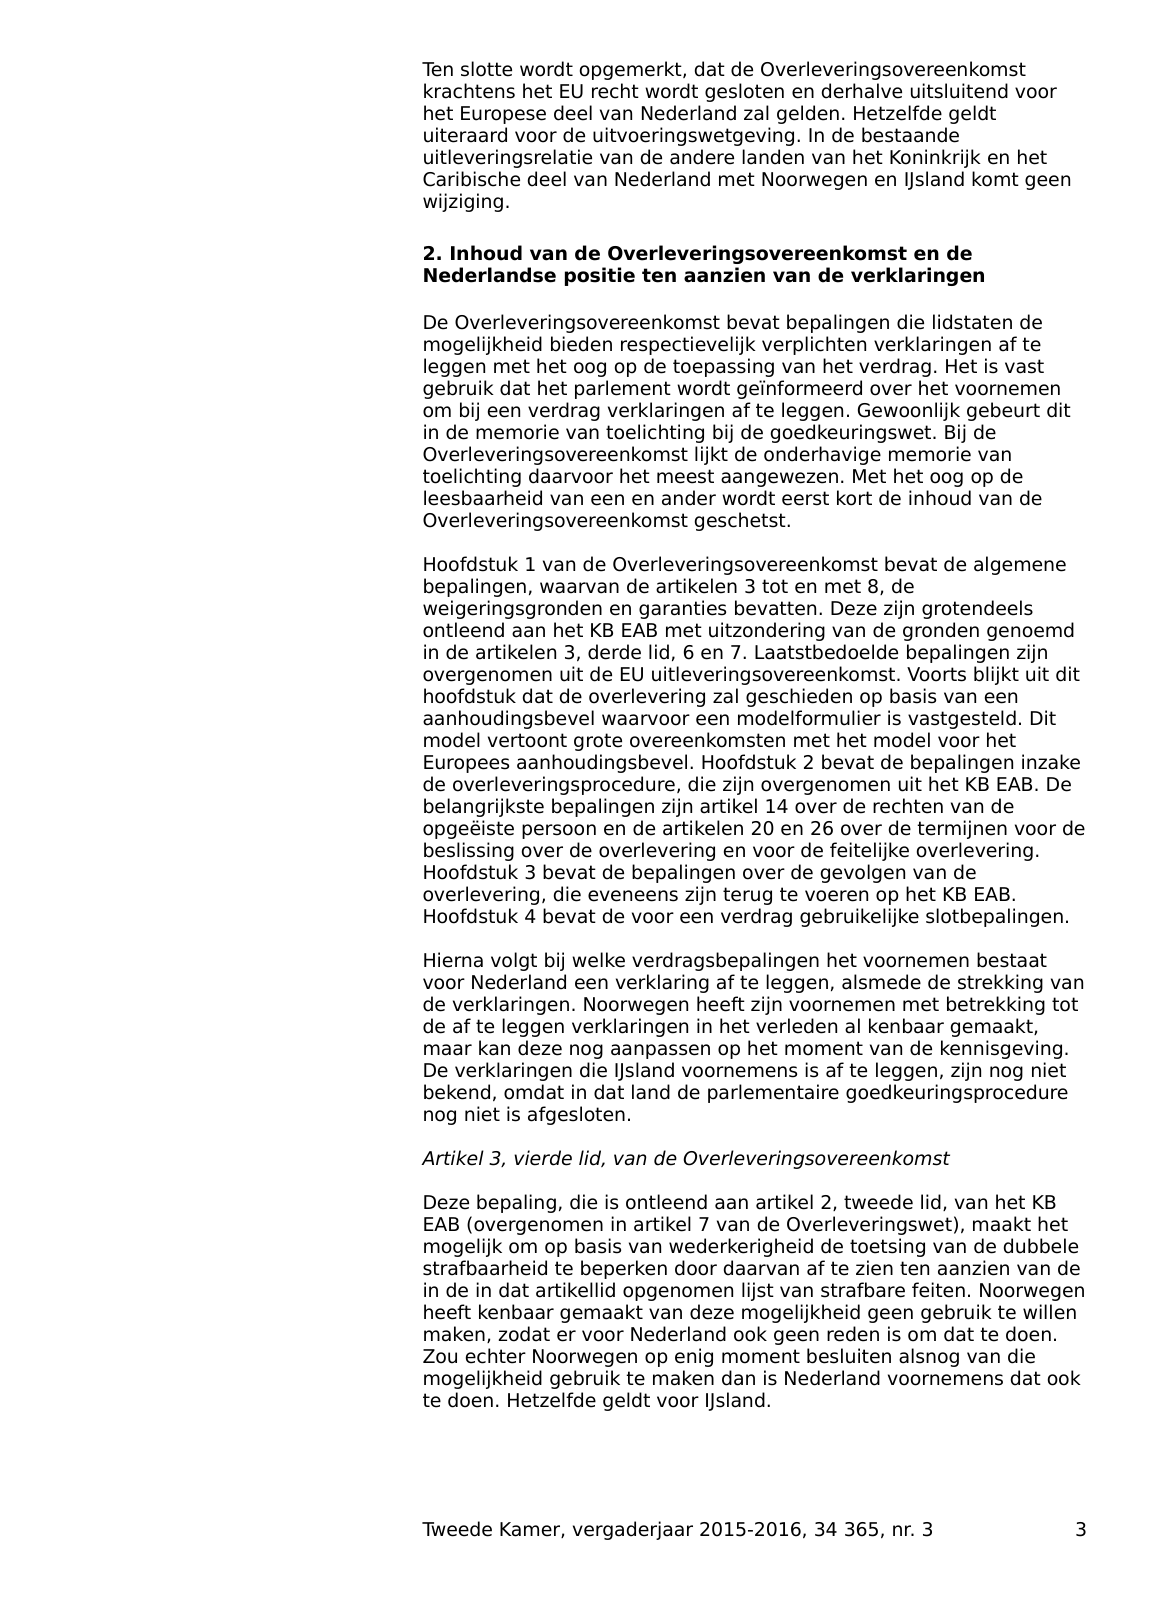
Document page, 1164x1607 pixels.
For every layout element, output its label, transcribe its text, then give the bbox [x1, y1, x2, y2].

text Deze bepaling, die is ontleend aan artikel 2, tweede lid, van het KB EAB (overgenomen in artikel 7 van de Overleveringswet), maakt het mogelijk om op basis van wederkerigheid de toetsing van de dubbele strafbaarheid te beperken door daarvan af te zien ten aanzien van de in de in dat artikellid opgenomen lijst van strafbare feiten. Noorwegen heeft kenbaar gemaakt van deze mogelijkheid geen gebruik te willen maken, zodat er voor Nederland ook geen reden is om dat te doen. Zou echter Noorwegen op enig moment besluiten alsnog van die mogelijkheid gebruik te maken dan is Nederland voornemens dat ook te doen. Hetzelfde geldt voor IJsland. [422, 1192, 1087, 1412]
text Hierna volgt bij welke verdragsbepalingen het voornemen bestaat voor Nederland een verklaring af te leggen, alsmede de strekking van de verklaringen. Noorwegen heeft zijn voornemen met betrekking tot de af te leggen verklaringen in het verleden al kenbaar gemaakt, maar kan deze nog aanpassen op het moment van de kennisgeving. De verklaringen die IJsland voornemens is af te leggen, zijn nog niet bekend, omdat in dat land de parlementaire goedkeuringsprocedure nog niet is afgesloten. [422, 950, 1087, 1126]
text Hoofdstuk 1 van de Overleveringsovereenkomst bevat de algemene bepalingen, waarvan de artikelen 3 tot en met 8, de weigeringsgronden en garanties bevatten. Deze zijn grotendeels ontleend aan het KB EAB met uitzondering van de gronden genoemd in de artikelen 3, derde lid, 6 en 7. Laatstbedoelde bepalingen zijn overgenomen uit de EU uitleveringsovereenkomst. Voorts blijkt uit dit hoofdstuk dat de overlevering zal geschieden op basis van een aanhoudingsbevel waarvoor een modelformulier is vastgesteld. Dit model vertoont grote overeenkomsten met het model voor het Europees aanhoudingsbevel. Hoofdstuk 2 bevat de bepalingen inzake de overleveringsprocedure, die zijn overgenomen uit het KB EAB. De belangrijkste bepalingen zijn artikel 14 over de rechten van de opgeëiste persoon en de artikelen 20 en 26 over de termijnen voor de beslissing over de overlevering en voor de feitelijke overlevering. Hoofdstuk 3 bevat de bepalingen over de gevolgen van de overlevering, die eveneens zijn terug te voeren op het KB EAB. Hoofdstuk 4 bevat de voor een verdrag gebruikelijke slotbepalingen. [422, 554, 1087, 927]
subtitle 2. Inhoud van de Overleveringsovereenkomst en de Nederlandse positie ten aanzien van de verklaringen [422, 243, 1087, 287]
text Ten slotte wordt opgemerkt, dat de Overleveringsovereenkomst krachtens het EU recht wordt gesloten en derhalve uitsluitend voor het Europese deel van Nederland zal gelden. Hetzelfde geldt uiteraard voor de uitvoeringswetgeving. In de bestaande uitleveringsrelatie van de andere landen van het Koninkrijk en het Caribische deel van Nederland met Noorwegen en IJsland komt geen wijziging. [422, 59, 1087, 213]
subtitle Artikel 3, vierde lid, van de Overleveringsovereenkomst [422, 1148, 1087, 1170]
text De Overleveringsovereenkomst bevat bepalingen die lidstaten de mogelijkheid bieden respectievelijk verplichten verklaringen af te leggen met het oog op de toepassing van het verdrag. Het is vast gebruik dat het parlement wordt geïnformeerd over het voornemen om bij een verdrag verklaringen af te leggen. Gewoonlijk gebeurt dit in de memorie van toelichting bij de goedkeuringswet. Bij de Overleveringsovereenkomst lijkt de onderhavige memorie van toelichting daarvoor het meest aangewezen. Met het oog op de leesbaarheid van een en ander wordt eerst kort de inhoud van de Overleveringsovereenkomst geschetst. [422, 312, 1087, 532]
